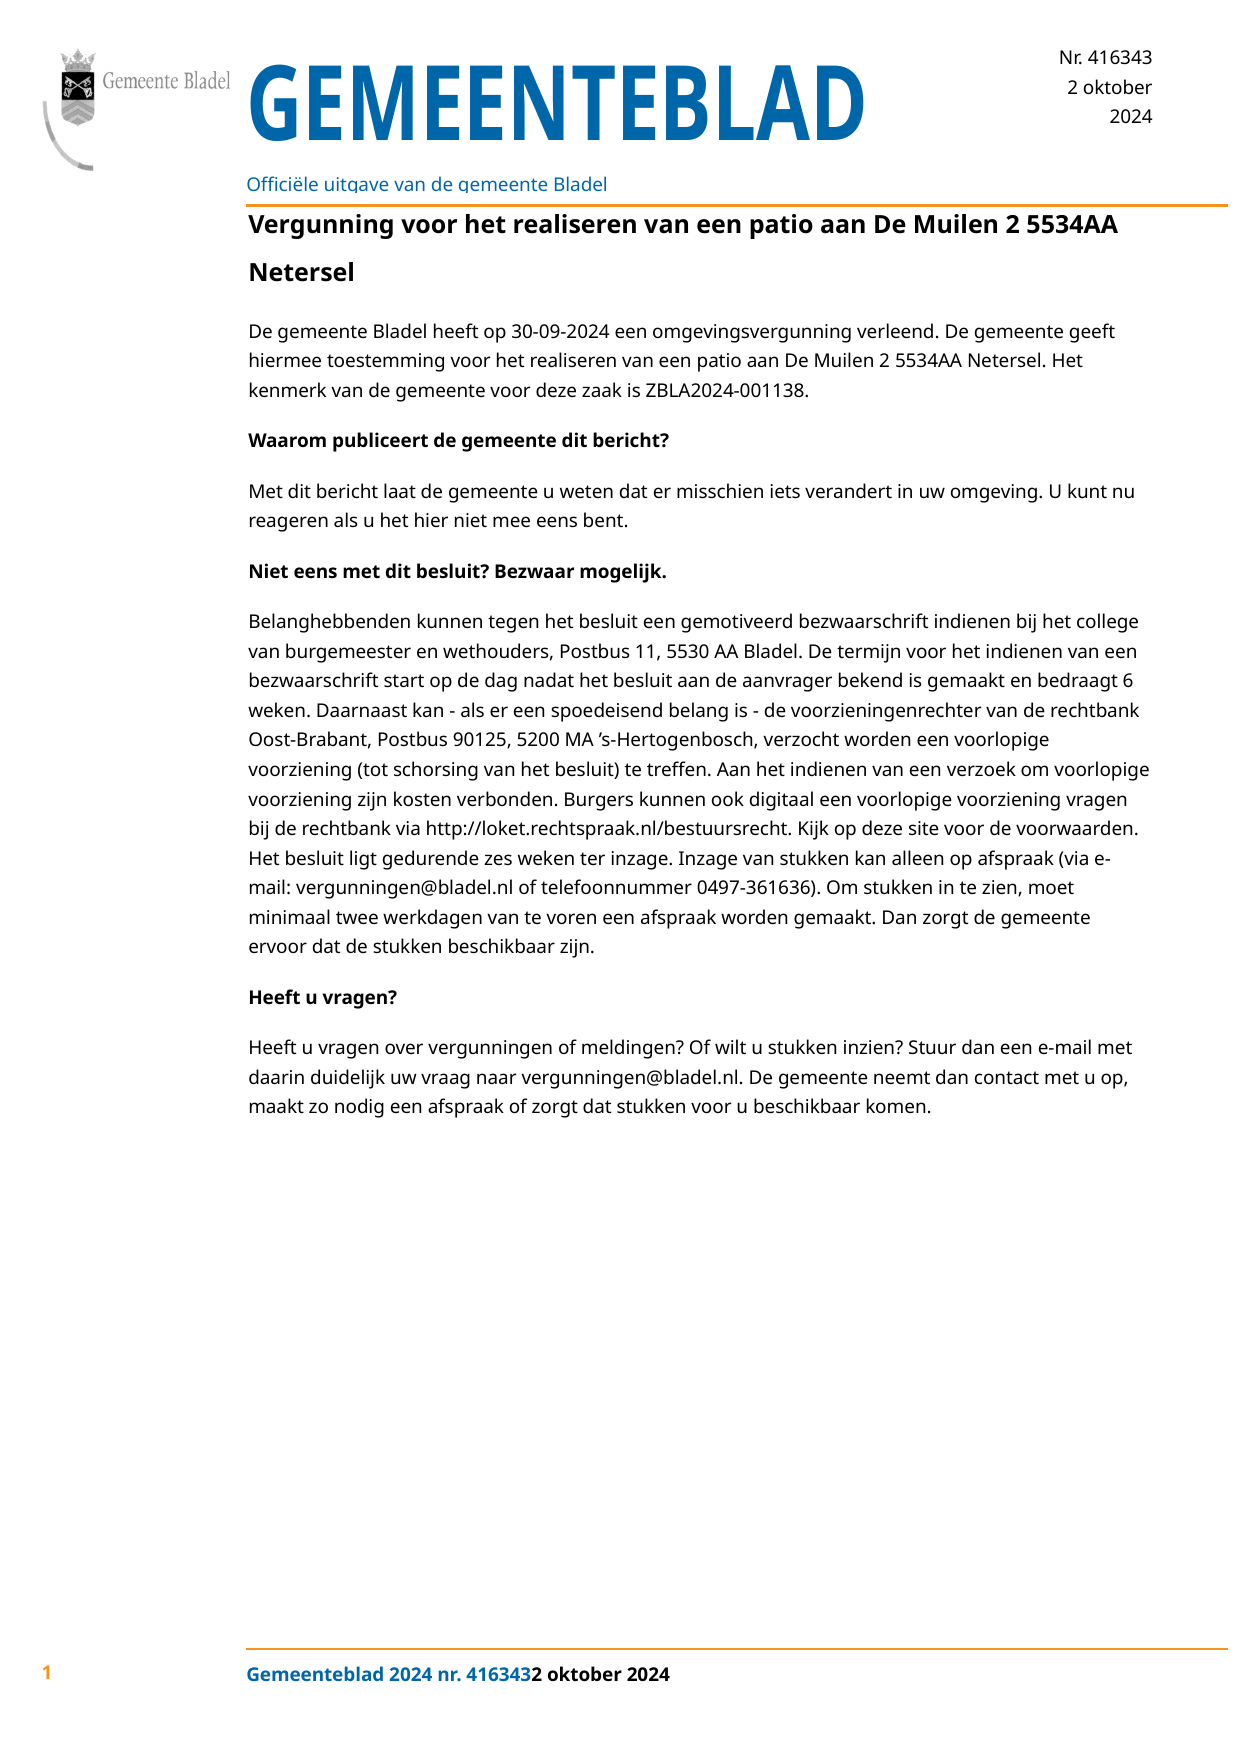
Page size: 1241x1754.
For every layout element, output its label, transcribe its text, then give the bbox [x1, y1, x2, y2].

text Vergunning voor het realiseren van een patio aan De Muilen 2 5534AA Netersel [248, 207, 1152, 288]
text Belanghebbenden kunnen tegen het besluit een gemotiveerd bezwaarschrift indienen bij het college van burgemeester en wethouders, Postbus 11, 5530 AA Bladel. De termijn voor het indienen van een bezwaarschrift start op de dag nadat het besluit aan de aanvrager bekend is gemaakt en bedraagt 6 weken. Daarnaast kan - als er een spoedeisend belang is - de voorzieningenrechter van de rechtbank Oost-Brabant, Postbus 90125, 5200 MA ’s-Hertogenbosch, verzocht worden een voorlopige voorziening (tot schorsing van het besluit) te treffen. Aan het indienen van een verzoek om voorlopige voorziening zijn kosten verbonden. Burgers kunnen ook digitaal een voorlopige voorziening vragen bij de rechtbank via http://loket.rechtspraak.nl/bestuursrecht. Kijk op deze site voor de voorwaarden. Het besluit ligt gedurende zes weken ter inzage. Inzage van stukken kan alleen op afspraak (via e-mail: vergunningen@bladel.nl of telefoonnummer 0497-361636). Om stukken in te zien, moet minimaal twee werkdagen van te voren een afspraak worden gemaakt. Dan zorgt de gemeente ervoor dat de stukken beschikbaar zijn. [248, 608, 1152, 959]
text Niet eens met dit besluit? Bezwaar mogelijk. [248, 558, 1152, 584]
text Met dit bericht laat de gemeente u weten dat er misschien iets verandert in uw omgeving. U kunt nu reageren als u het hier niet mee eens bent. [248, 478, 1152, 533]
text Heeft u vragen? [248, 984, 1152, 1010]
text De gemeente Bladel heeft op 30-09-2024 een omgevingsvergunning verleend. De gemeente geeft hiermee toestemming voor het realiseren van een patio aan De Muilen 2 5534AA Netersel. Het kenmerk van de gemeente voor deze zaak is ZBLA2024-001138. [248, 318, 1152, 403]
text Waarom publiceert de gemeente dit bericht? [248, 427, 1152, 453]
picture [41, 47, 231, 172]
text Heeft u vragen over vergunningen of meldingen? Of wilt u stukken inzien? Stuur dan een e-mail met daarin duidelijk uw vraag naar vergunningen@bladel.nl. De gemeente neemt dan contact met u op, maakt zo nodig een afspraak of zorgt dat stukken voor u beschikbaar komen. [248, 1034, 1152, 1119]
